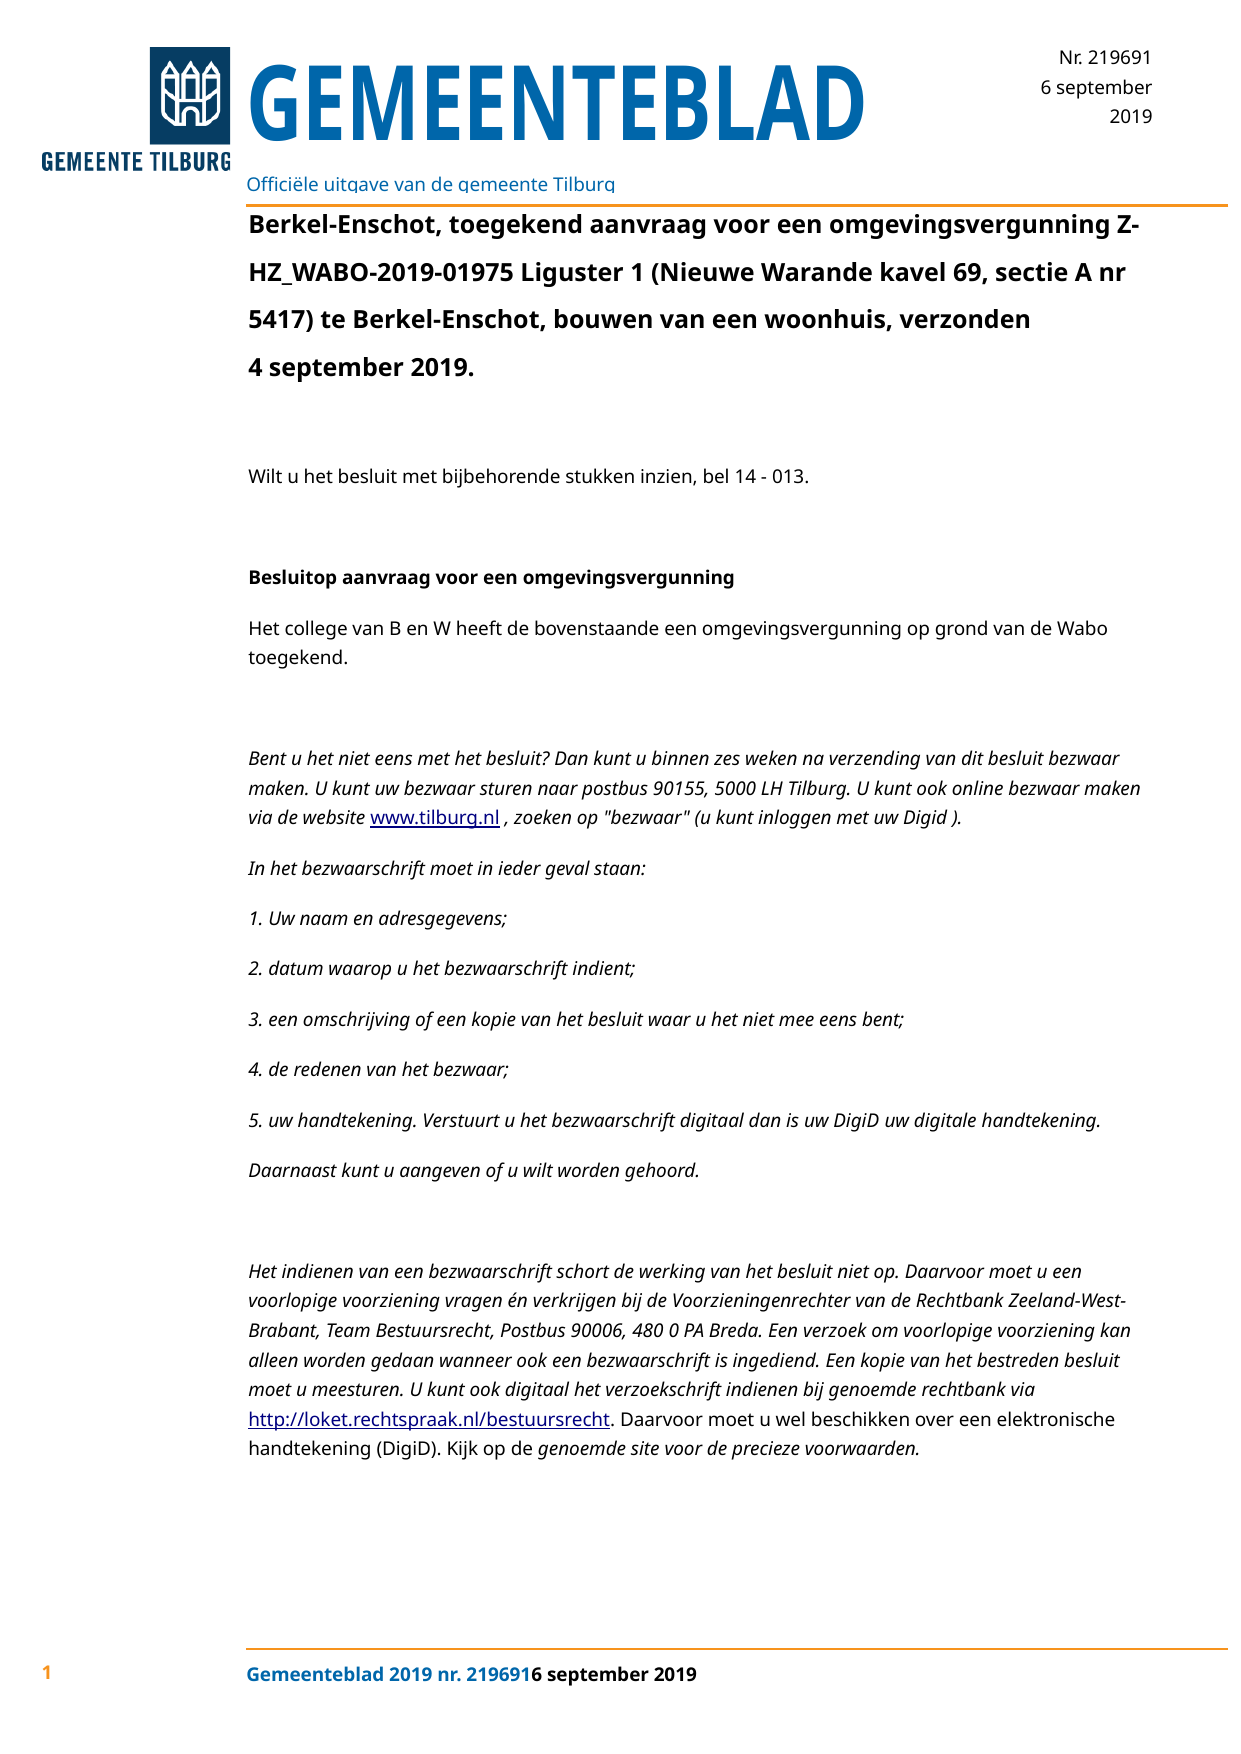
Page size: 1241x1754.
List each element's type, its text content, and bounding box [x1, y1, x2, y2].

text 5. uw handtekening. Verstuurt u het bezwaarschrift digitaal dan is uw DigiD uw digitale handtekening. [248, 1107, 1152, 1133]
text Wilt u het besluit met bijbehorende stukken inzien, bel 14 - 013. [248, 463, 1152, 489]
text 3. een omschrijving of een kopie van het besluit waar u het niet mee eens bent; [248, 1006, 1152, 1032]
text Daarnaast kunt u aangeven of u wilt worden gehoord. [248, 1157, 1152, 1183]
text Bent u het niet eens met het besluit? Dan kunt u binnen zes weken na verzending van dit besluit bezwaar maken. U kunt uw bezwaar sturen naar postbus 90155, 5000 LH Tilburg. U kunt ook online bezwaar maken via de website www.tilburg.nl , zoeken op "bezwaar" (u kunt inloggen met uw Digid ). [248, 745, 1152, 830]
text Berkel-Enschot, toegekend aanvraag voor een omgevingsvergunning Z-HZ_WABO-2019-01975 Liguster 1 (Nieuwe Warande kavel 69, sectie A nr 5417) te Berkel-Enschot, bouwen van een woonhuis, verzonden 4 september 2019. [248, 207, 1152, 384]
text In het bezwaarschrift moet in ieder geval staan: [248, 855, 1152, 881]
text Het indienen van een bezwaarschrift schort de werking van het besluit niet op. Daarvoor moet u een voorlopige voorziening vragen én verkrijgen bij de Voorzieningenrechter van de Rechtbank Zeeland-West-Brabant, Team Bestuursrecht, Postbus 90006, 480 0 PA Breda. Een verzoek om voorlopige voorziening kan alleen worden gedaan wanneer ook een bezwaarschrift is ingediend. Een kopie van het bestreden besluit moet u meesturen. U kunt ook digitaal het verzoekschrift indienen bij genoemde rechtbank via http://loket.rechtspraak.nl/bestuursrecht. Daarvoor moet u wel beschikken over een elektronische handtekening (DigiD). Kijk op de genoemde site voor de precieze voorwaarden. [248, 1258, 1152, 1461]
text 4. de redenen van het bezwaar; [248, 1056, 1152, 1082]
text Besluitop aanvraag voor een omgevingsvergunning [248, 564, 1152, 590]
text Het college van B en W heeft de bovenstaande een omgevingsvergunning op grond van de Wabo toegekend. [248, 615, 1152, 670]
picture [41, 47, 231, 172]
text 2. datum waarop u het bezwaarschrift indient; [248, 956, 1152, 981]
text 1. Uw naam en adresgegevens; [248, 905, 1152, 931]
